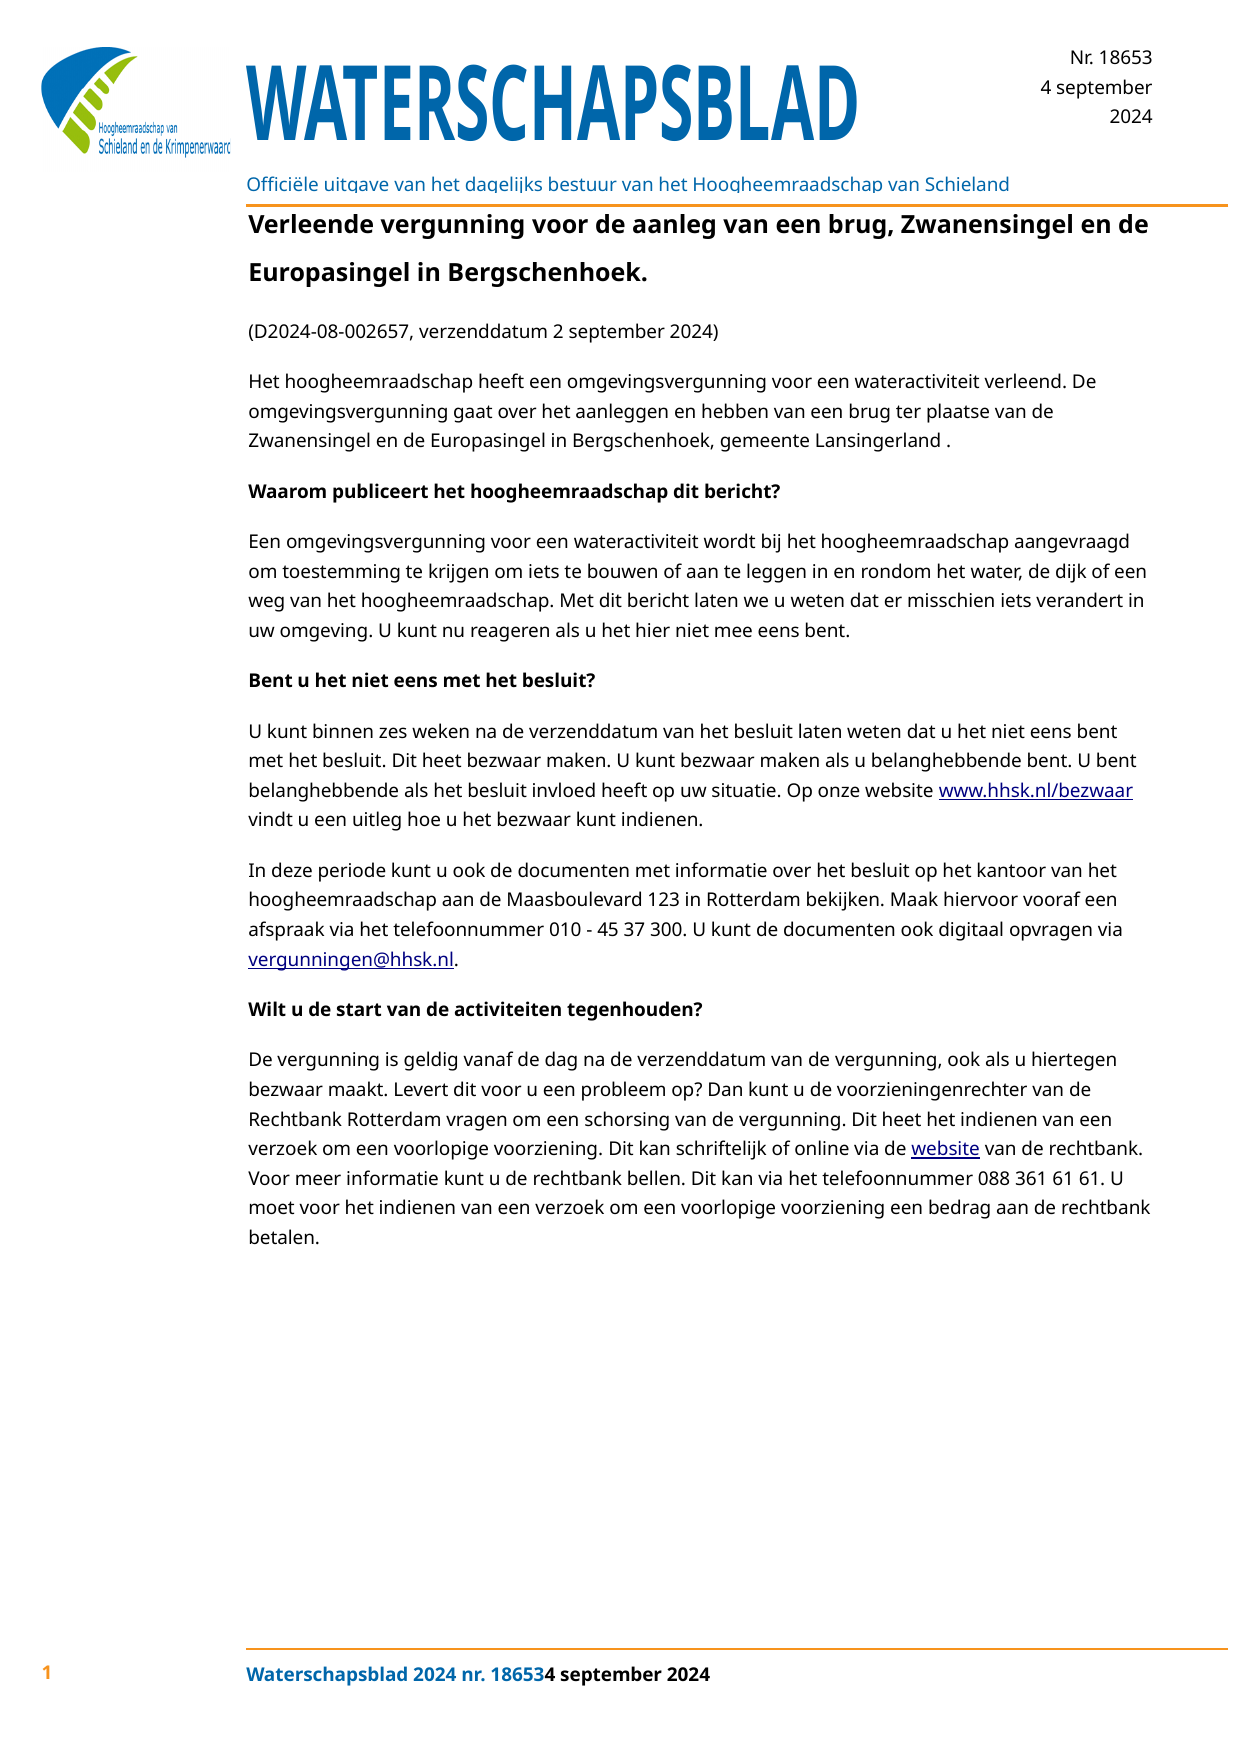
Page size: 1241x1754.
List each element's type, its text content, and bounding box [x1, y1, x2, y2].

text Bent u het niet eens met het besluit? [248, 667, 1152, 693]
text Wilt u de start van de activiteiten tegenhouden? [248, 996, 1152, 1022]
picture [41, 47, 231, 172]
text (D2024-08-002657, verzenddatum 2 september 2024) [248, 318, 1152, 344]
text Verleende vergunning voor de aanleg van een brug, Zwanensingel en de Europasingel in Bergschenhoek. [248, 207, 1152, 288]
text Een omgevingsvergunning voor een wateractiviteit wordt bij het hoogheemraadschap aangevraagd om toestemming te krijgen om iets te bouwen of aan te leggen in en rondom het water, de dijk of een weg van het hoogheemraadschap. Met dit bericht laten we u weten dat er misschien iets verandert in uw omgeving. U kunt nu reageren als u het hier niet mee eens bent. [248, 528, 1152, 643]
text De vergunning is geldig vanaf de dag na de verzenddatum van de vergunning, ook als u hiertegen bezwaar maakt. Levert dit voor u een probleem op? Dan kunt u de voorzieningenrechter van de Rechtbank Rotterdam vragen om een schorsing van de vergunning. Dit heet het indienen van een verzoek om een voorlopige voorziening. Dit kan schriftelijk of online via de website van de rechtbank. Voor meer informatie kunt u de rechtbank bellen. Dit kan via het telefoonnummer 088 361 61 61. U moet voor het indienen van een verzoek om een voorlopige voorziening een bedrag aan de rechtbank betalen. [248, 1047, 1152, 1250]
text Het hoogheemraadschap heeft een omgevingsvergunning voor een wateractiviteit verleend. De omgevingsvergunning gaat over het aanleggen en hebben van een brug ter plaatse van de Zwanensingel en de Europasingel in Bergschenhoek, gemeente Lansingerland . [248, 368, 1152, 453]
text U kunt binnen zes weken na de verzenddatum van het besluit laten weten dat u het niet eens bent met het besluit. Dit heet bezwaar maken. U kunt bezwaar maken als u belanghebbende bent. U bent belanghebbende als het besluit invloed heeft op uw situatie. Op onze website www.hhsk.nl/bezwaar vindt u een uitleg hoe u het bezwaar kunt indienen. [248, 718, 1152, 832]
text In deze periode kunt u ook de documenten met informatie over het besluit op het kantoor van het hoogheemraadschap aan de Maasboulevard 123 in Rotterdam bekijken. Maak hiervoor vooraf een afspraak via het telefoonnummer 010 - 45 37 300. U kunt de documenten ook digitaal opvragen via vergunningen@hhsk.nl. [248, 857, 1152, 972]
text Waarom publiceert het hoogheemraadschap dit bericht? [248, 478, 1152, 504]
